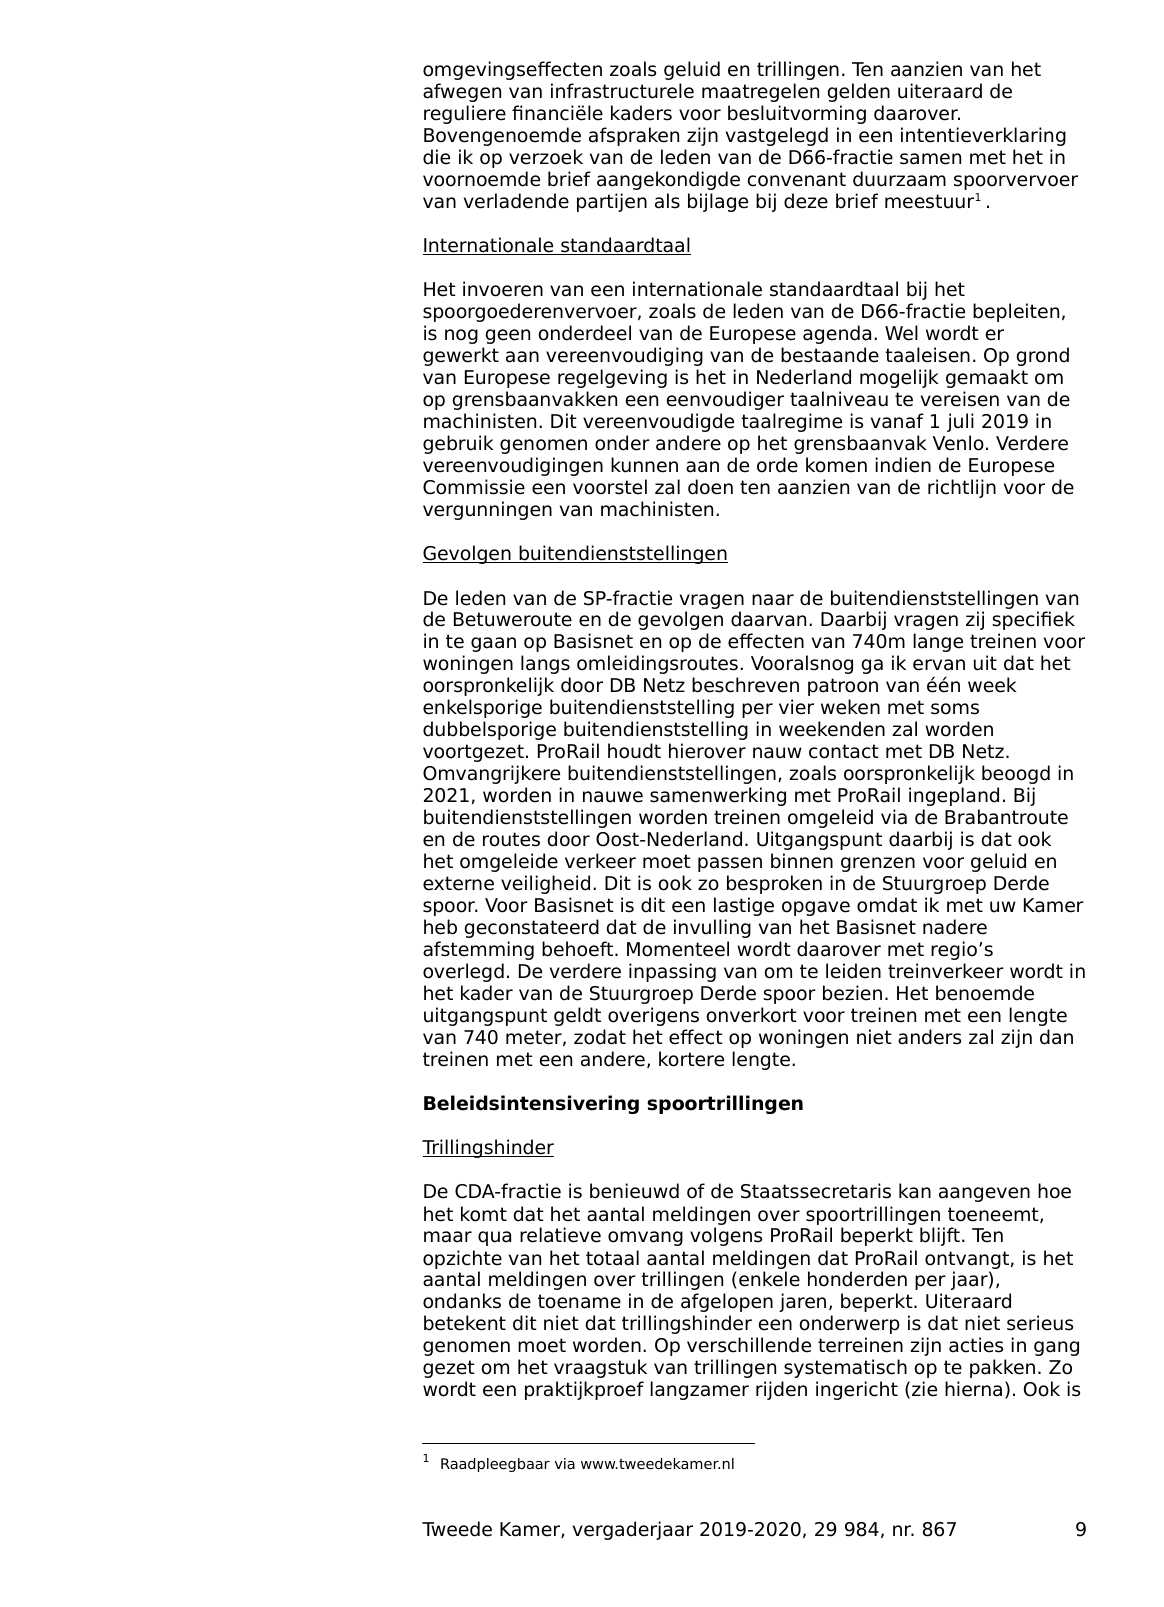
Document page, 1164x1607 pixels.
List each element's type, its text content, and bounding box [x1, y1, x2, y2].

text Het invoeren van een internationale standaardtaal bij het spoorgoederenvervoer, zoals de leden van de D66-fractie bepleiten, is nog geen onderdeel van de Europese agenda. Wel wordt er gewerkt aan vereenvoudiging van de bestaande taaleisen. Op grond van Europese regelgeving is het in Nederland mogelijk gemaakt om op grensbaanvakken een eenvoudiger taalniveau te vereisen van de machinisten. Dit vereenvoudigde taalregime is vanaf 1 juli 2019 in gebruik genomen onder andere op het grensbaanvak Venlo. Verdere vereenvoudigingen kunnen aan de orde komen indien de Europese Commissie een voorstel zal doen ten aanzien van de richtlijn voor de vergunningen van machinisten. [422, 279, 1087, 521]
text Raadpleegbaar via www.tweedekamer.nl [422, 1452, 1087, 1474]
text De leden van de SP-fractie vragen naar de buitendienststellingen van de Betuweroute en de gevolgen daarvan. Daarbij vragen zij specifiek in te gaan op Basisnet en op de effecten van 740m lange treinen voor woningen langs omleidingsroutes. Vooralsnog ga ik ervan uit dat het oorspronkelijk door DB Netz beschreven patroon van één week enkelsporige buitendienststelling per vier weken met soms dubbelsporige buitendienststelling in weekenden zal worden voortgezet. ProRail houdt hierover nauw contact met DB Netz. Omvangrijkere buitendienststellingen, zoals oorspronkelijk beoogd in 2021, worden in nauwe samenwerking met ProRail ingepland. Bij buitendienststellingen worden treinen omgeleid via de Brabantroute en de routes door Oost-Nederland. Uitgangspunt daarbij is dat ook het omgeleide verkeer moet passen binnen grenzen voor geluid en externe veiligheid. Dit is ook zo besproken in de Stuurgroep Derde spoor. Voor Basisnet is dit een lastige opgave omdat ik met uw Kamer heb geconstateerd dat de invulling van het Basisnet nadere afstemming behoeft. Momenteel wordt daarover met regio’s overlegd. De verdere inpassing van om te leiden treinverkeer wordt in het kader van de Stuurgroep Derde spoor bezien. Het benoemde uitgangspunt geldt overigens onverkort voor treinen met een lengte van 740 meter, zodat het effect op woningen niet anders zal zijn dan treinen met een andere, kortere lengte. [422, 587, 1087, 1071]
subtitle Internationale standaardtaal [422, 235, 1087, 257]
text omgevingseffecten zoals geluid en trillingen. Ten aanzien van het afwegen van infrastructurele maatregelen gelden uiteraard de reguliere financiële kaders voor besluitvorming daarover. Bovengenoemde afspraken zijn vastgelegd in een intentieverklaring die ik op verzoek van de leden van de D66-fractie samen met het in voornoemde brief aangekondigde convenant duurzaam spoorvervoer van verladende partijen als bijlage bij deze brief meestuur. [422, 59, 1087, 213]
text De CDA-fractie is benieuwd of de Staatssecretaris kan aangeven hoe het komt dat het aantal meldingen over spoortrillingen toeneemt, maar qua relatieve omvang volgens ProRail beperkt blijft. Ten opzichte van het totaal aantal meldingen dat ProRail ontvangt, is het aantal meldingen over trillingen (enkele honderden per jaar), ondanks de toename in de afgelopen jaren, beperkt. Uiteraard betekent dit niet dat trillingshinder een onderwerp is dat niet serieus genomen moet worden. Op verschillende terreinen zijn acties in gang gezet om het vraagstuk van trillingen systematisch op te pakken. Zo wordt een praktijkproef langzamer rijden ingericht (zie hierna). Ook is [422, 1181, 1087, 1401]
subtitle Beleidsintensivering spoortrillingen [422, 1093, 1087, 1115]
subtitle Trillingshinder [422, 1137, 1087, 1159]
subtitle Gevolgen buitendienststellingen [422, 543, 1087, 565]
